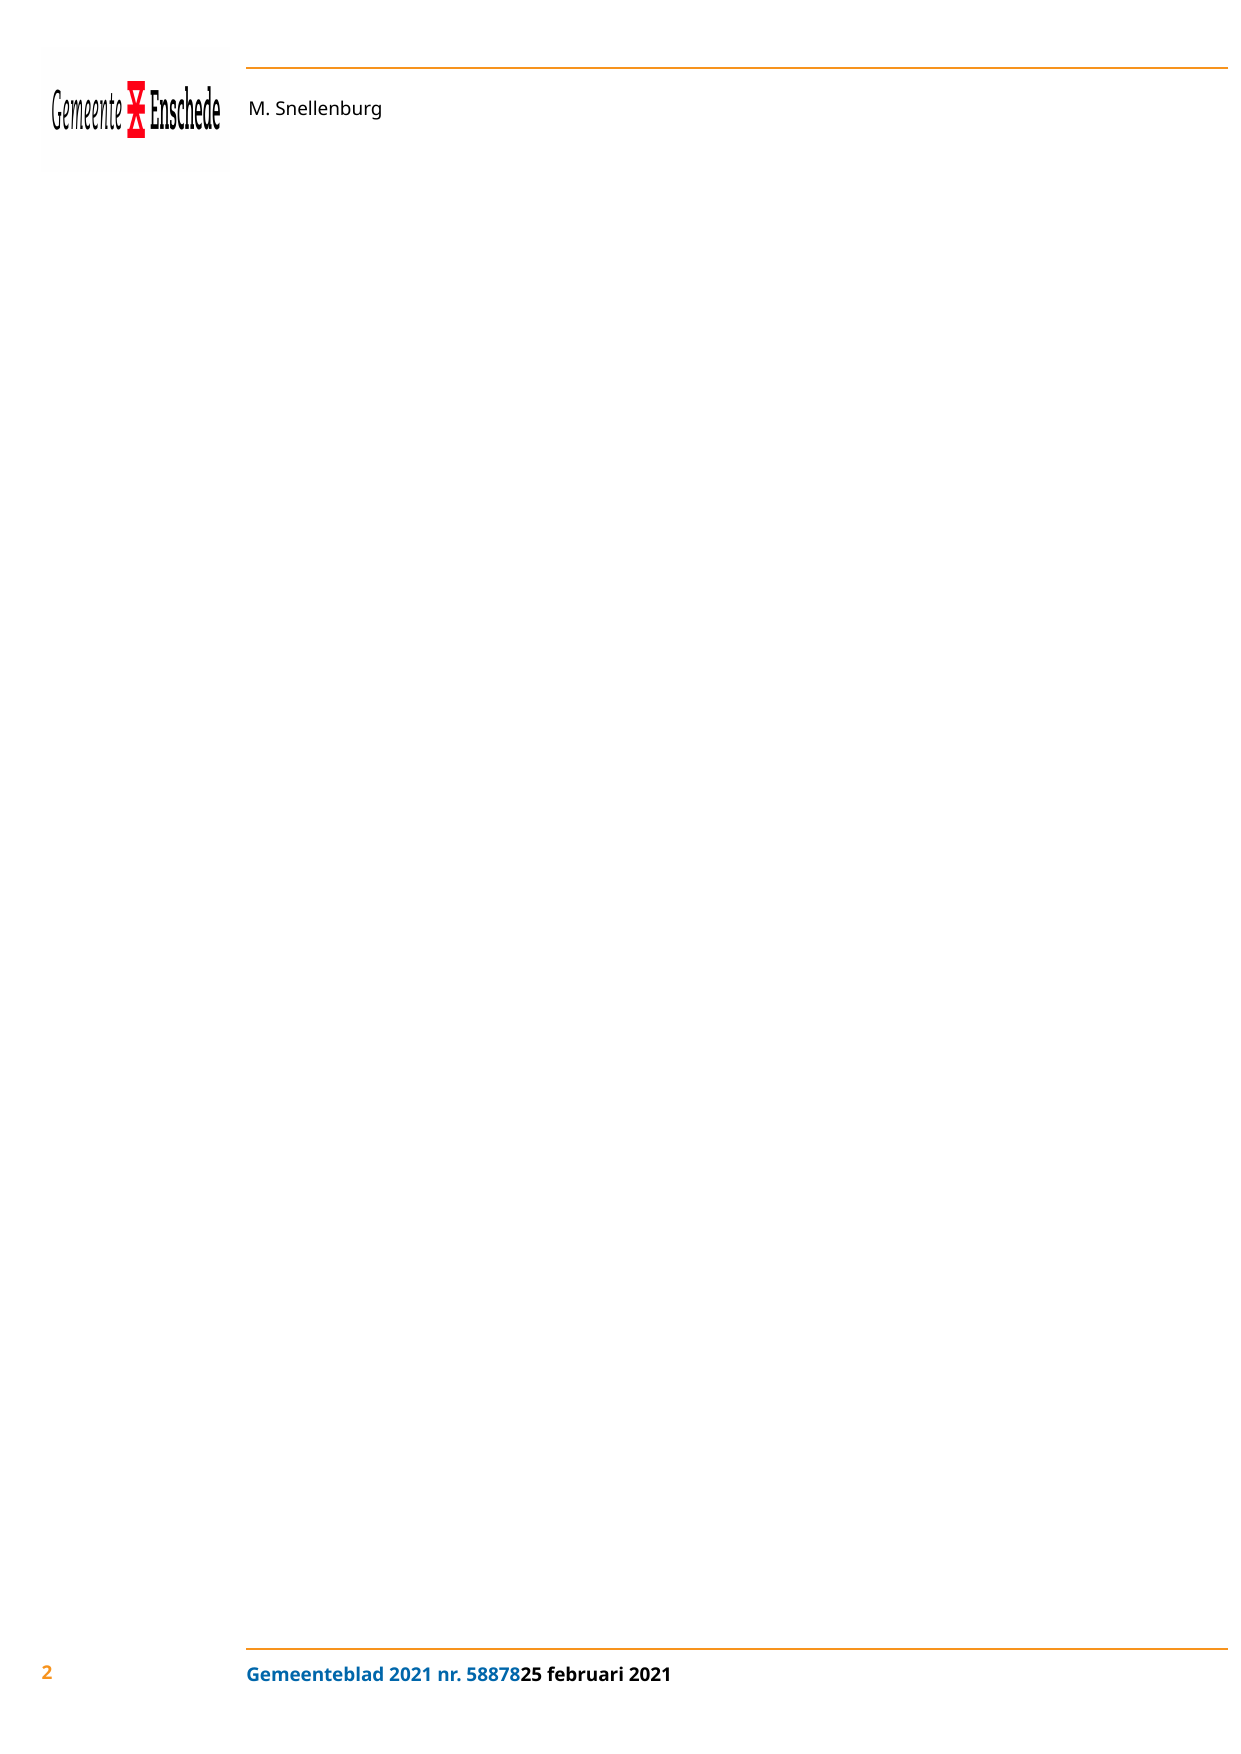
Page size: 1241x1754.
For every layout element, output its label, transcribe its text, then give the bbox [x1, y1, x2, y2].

picture [41, 47, 231, 172]
text M. Snellenburg [248, 95, 1152, 121]
